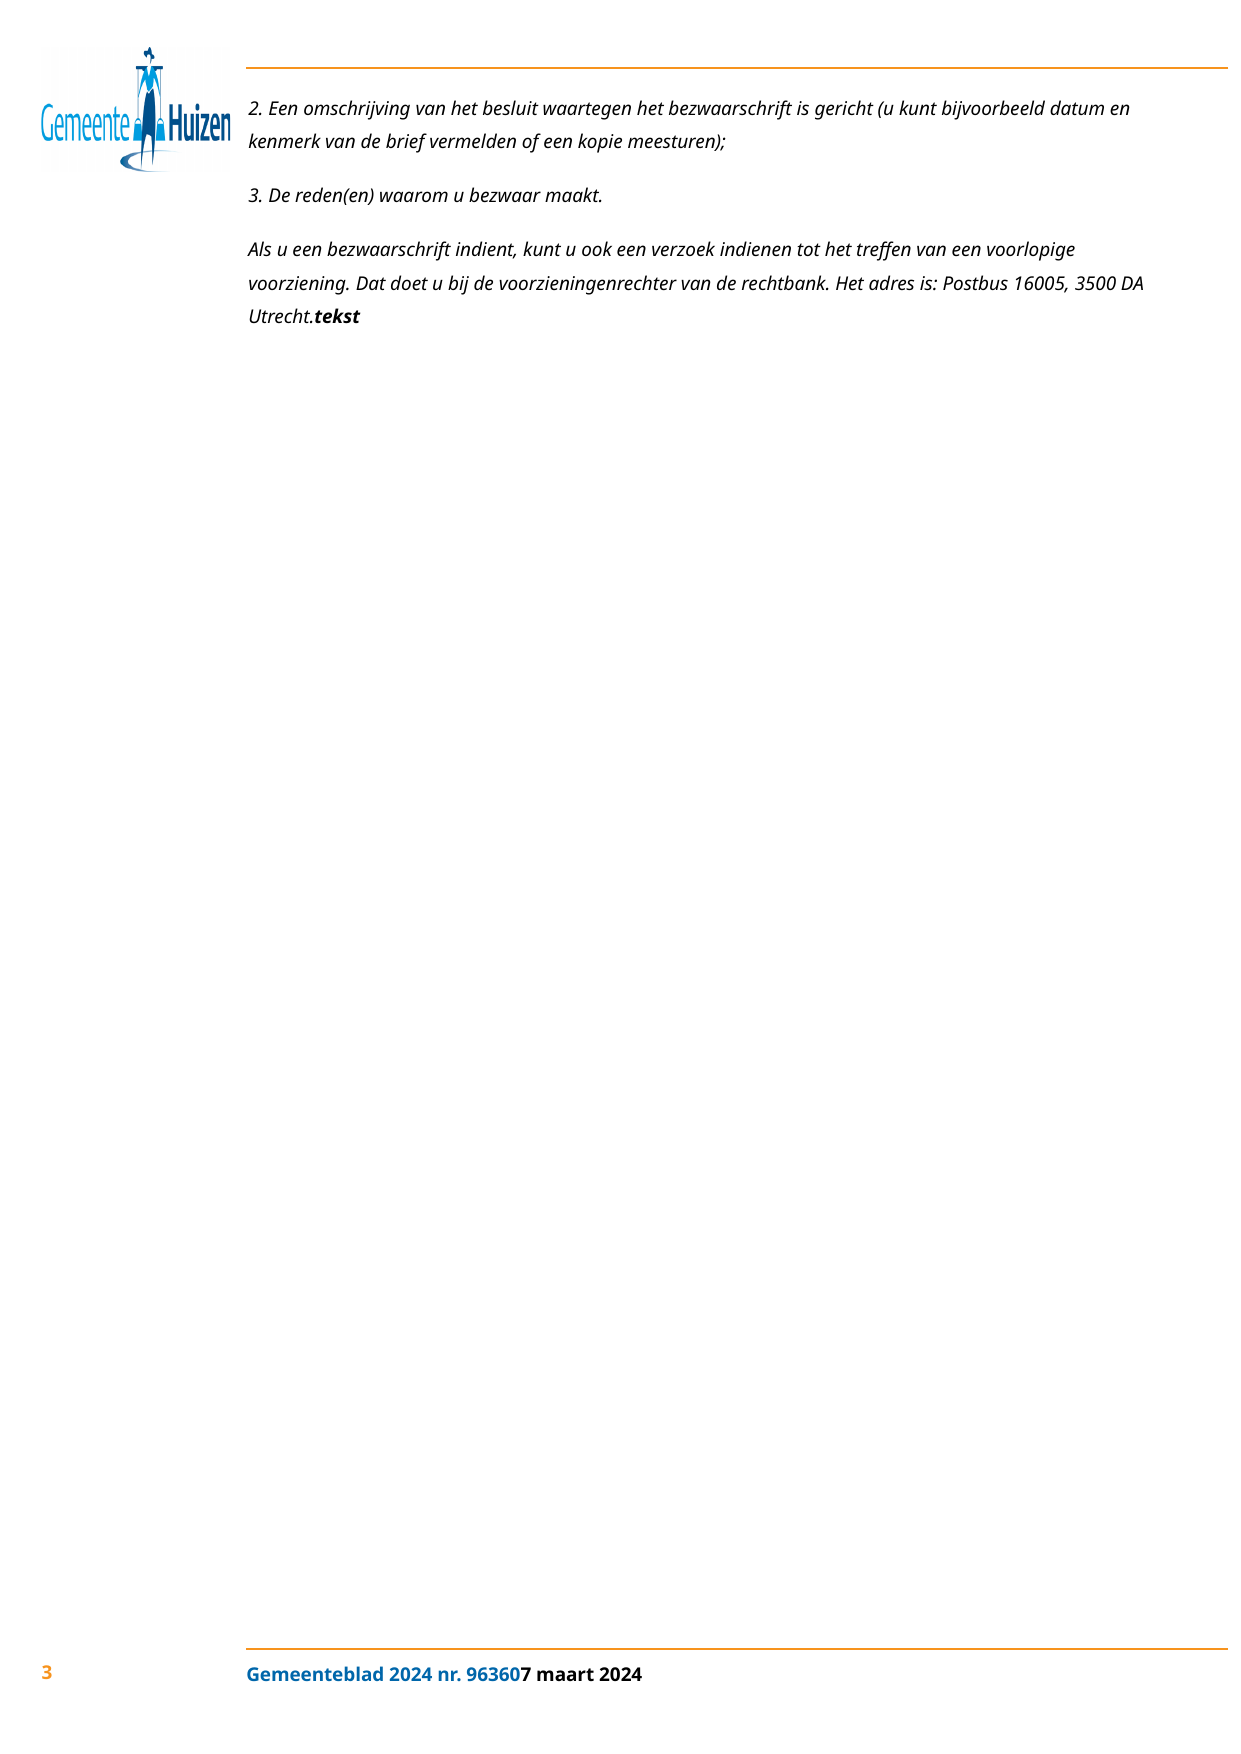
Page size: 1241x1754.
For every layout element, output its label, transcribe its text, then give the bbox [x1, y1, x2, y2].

text 3. De reden(en) waarom u bezwaar maakt. [248, 182, 1152, 208]
text Als u een bezwaarschrift indient, kunt u ook een verzoek indienen tot het treffen van een voorlopige voorziening. Dat doet u bij de voorzieningenrechter van de rechtbank. Het adres is: Postbus 16005, 3500 DA Utrecht.tekst [248, 236, 1152, 329]
text 2. Een omschrijving van het besluit waartegen het bezwaarschrift is gericht (u kunt bijvoorbeeld datum en kenmerk van de brief vermelden of een kopie meesturen); [248, 95, 1152, 154]
picture [41, 47, 231, 172]
